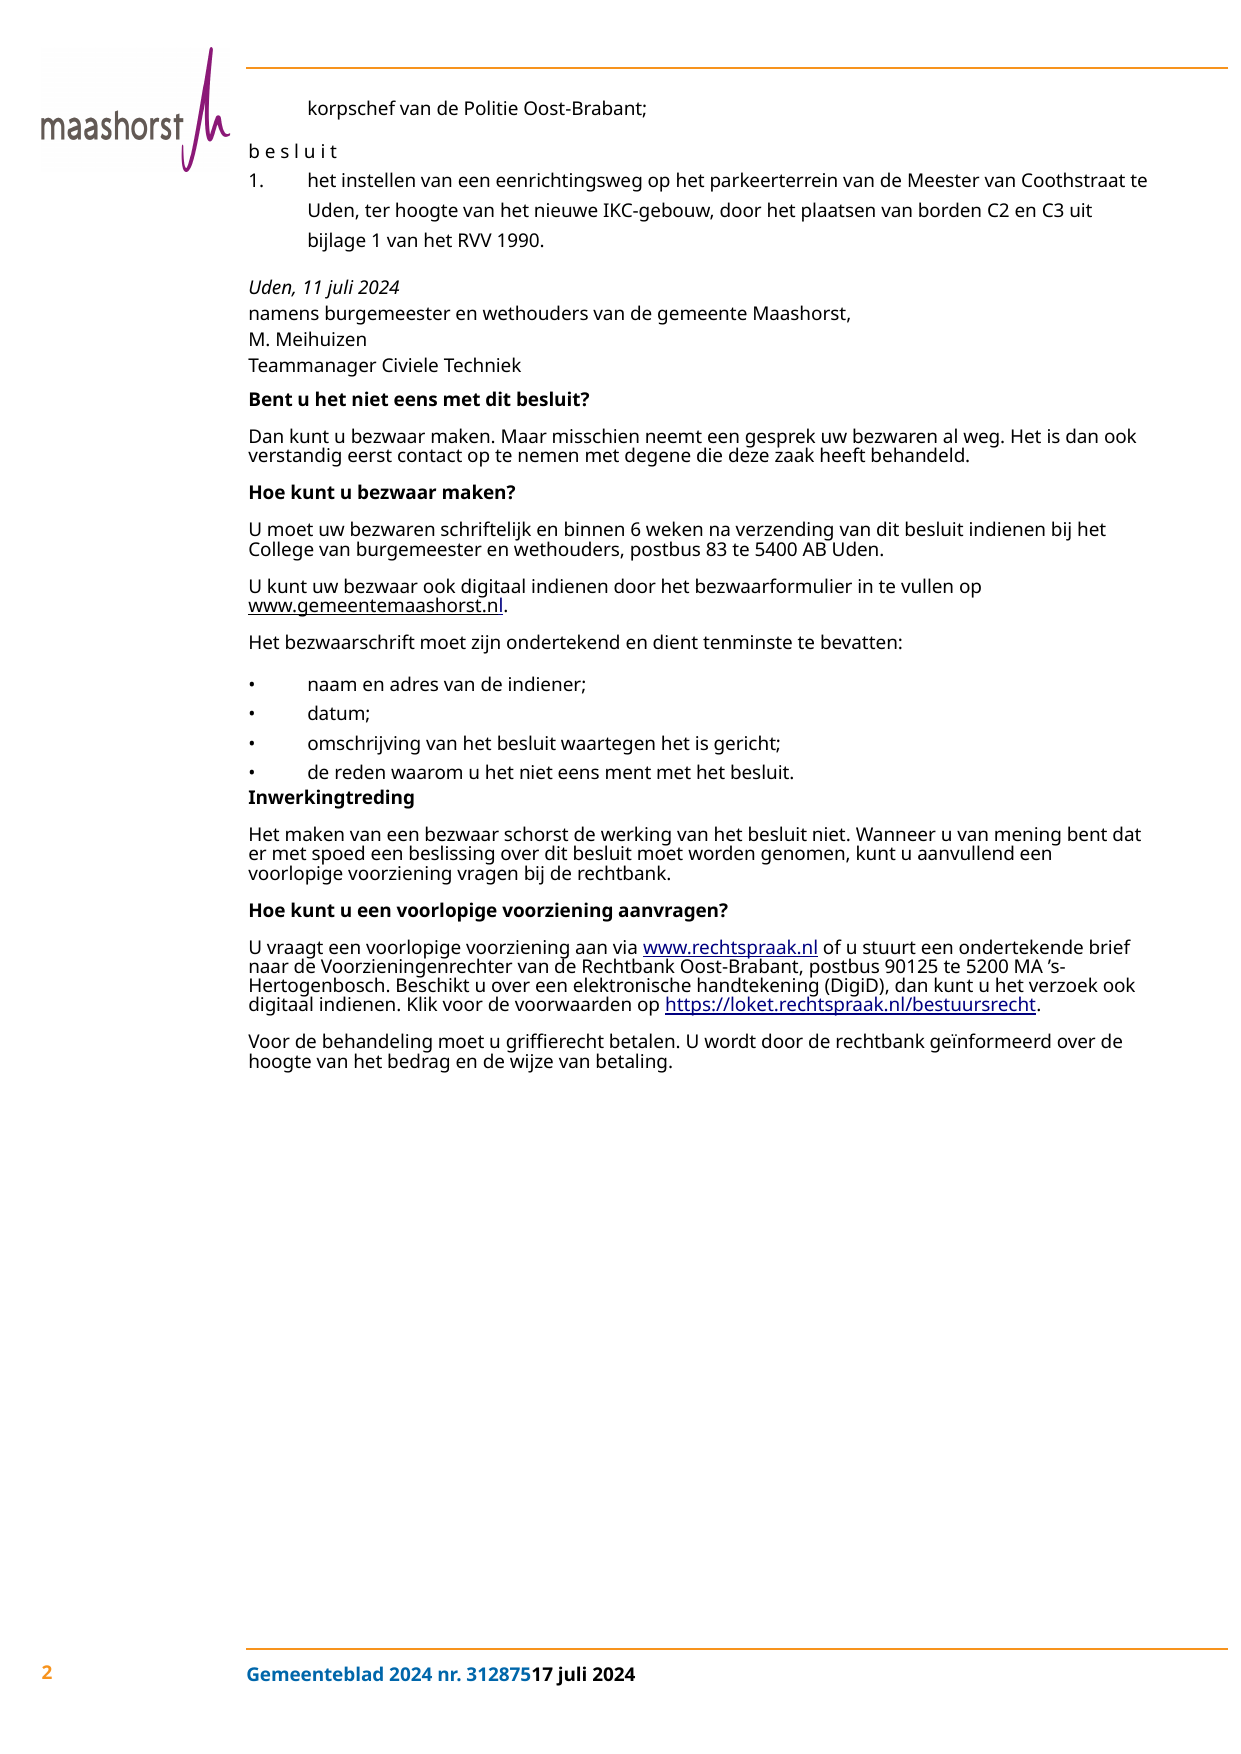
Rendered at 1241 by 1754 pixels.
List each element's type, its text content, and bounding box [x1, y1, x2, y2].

text namens burgemeester en wethouders van de gemeente Maashorst, [248, 300, 1152, 326]
text Het bezwaarschrift moet zijn ondertekend en dient tenminste te bevatten: [248, 634, 1152, 653]
list omschrijving van het besluit waartegen het is gericht; [248, 730, 1152, 756]
list naam en adres van de indiener; [248, 671, 1152, 697]
text U kunt uw bezwaar ook digitaal indienen door het bezwaarformulier in te vullen op www.gemeentemaashorst.nl. [248, 578, 1152, 616]
text M. Meihuizen [248, 326, 1152, 352]
text Inwerkingtreding [248, 789, 1152, 808]
text Hoe kunt u een voorlopige voorziening aanvragen? [248, 902, 1152, 921]
text Het maken van een bezwaar schorst de werking van het besluit niet. Wanneer u van mening bent dat er met spoed een beslissing over dit besluit moet worden genomen, kunt u aanvullend een voorlopige voorziening vragen bij de rechtbank. [248, 826, 1152, 884]
list korpschef van de Politie Oost-Brabant; [248, 95, 1152, 121]
list de reden waarom u het niet eens ment met het besluit. [248, 759, 1152, 785]
text Voor de behandeling moet u griffierecht betalen. U wordt door de rechtbank geïnformeerd over de hoogte van het bedrag en de wijze van betaling. [248, 1033, 1152, 1072]
list datum; [248, 700, 1152, 726]
text b e s l u i t [248, 138, 1152, 164]
text Bent u het niet eens met dit besluit? [248, 391, 1152, 410]
picture [41, 47, 231, 172]
text Teammanager Civiele Techniek [248, 352, 1152, 377]
text Dan kunt u bezwaar maken. Maar misschien neemt een gesprek uw bezwaren al weg. Het is dan ook verstandig eerst contact op te nemen met degene die deze zaak heeft behandeld. [248, 428, 1152, 467]
text U vraagt een voorlopige voorziening aan via www.rechtspraak.nl of u stuurt een ondertekende brief naar de Voorzieningenrechter van de Rechtbank Oost-Brabant, postbus 90125 te 5200 MA ’s-Hertogenbosch. Beschikt u over een elektronische handtekening (DigiD), dan kunt u het verzoek ook digitaal indienen. Klik voor de voorwaarden op https://loket.rechtspraak.nl/bestuursrecht. [248, 939, 1152, 1016]
text Uden, 11 juli 2024 [248, 274, 1152, 300]
text Hoe kunt u bezwaar maken? [248, 484, 1152, 504]
list het instellen van een eenrichtingsweg op het parkeerterrein van de Meester van Coothstraat te Uden, ter hoogte van het nieuwe IKC-gebouw, door het plaatsen van borden C2 en C3 uit bijlage 1 van het RVV 1990. [248, 168, 1152, 252]
text U moet uw bezwaren schriftelijk en binnen 6 weken na verzending van dit besluit indienen bij het College van burgemeester en wethouders, postbus 83 te 5400 AB Uden. [248, 521, 1152, 560]
